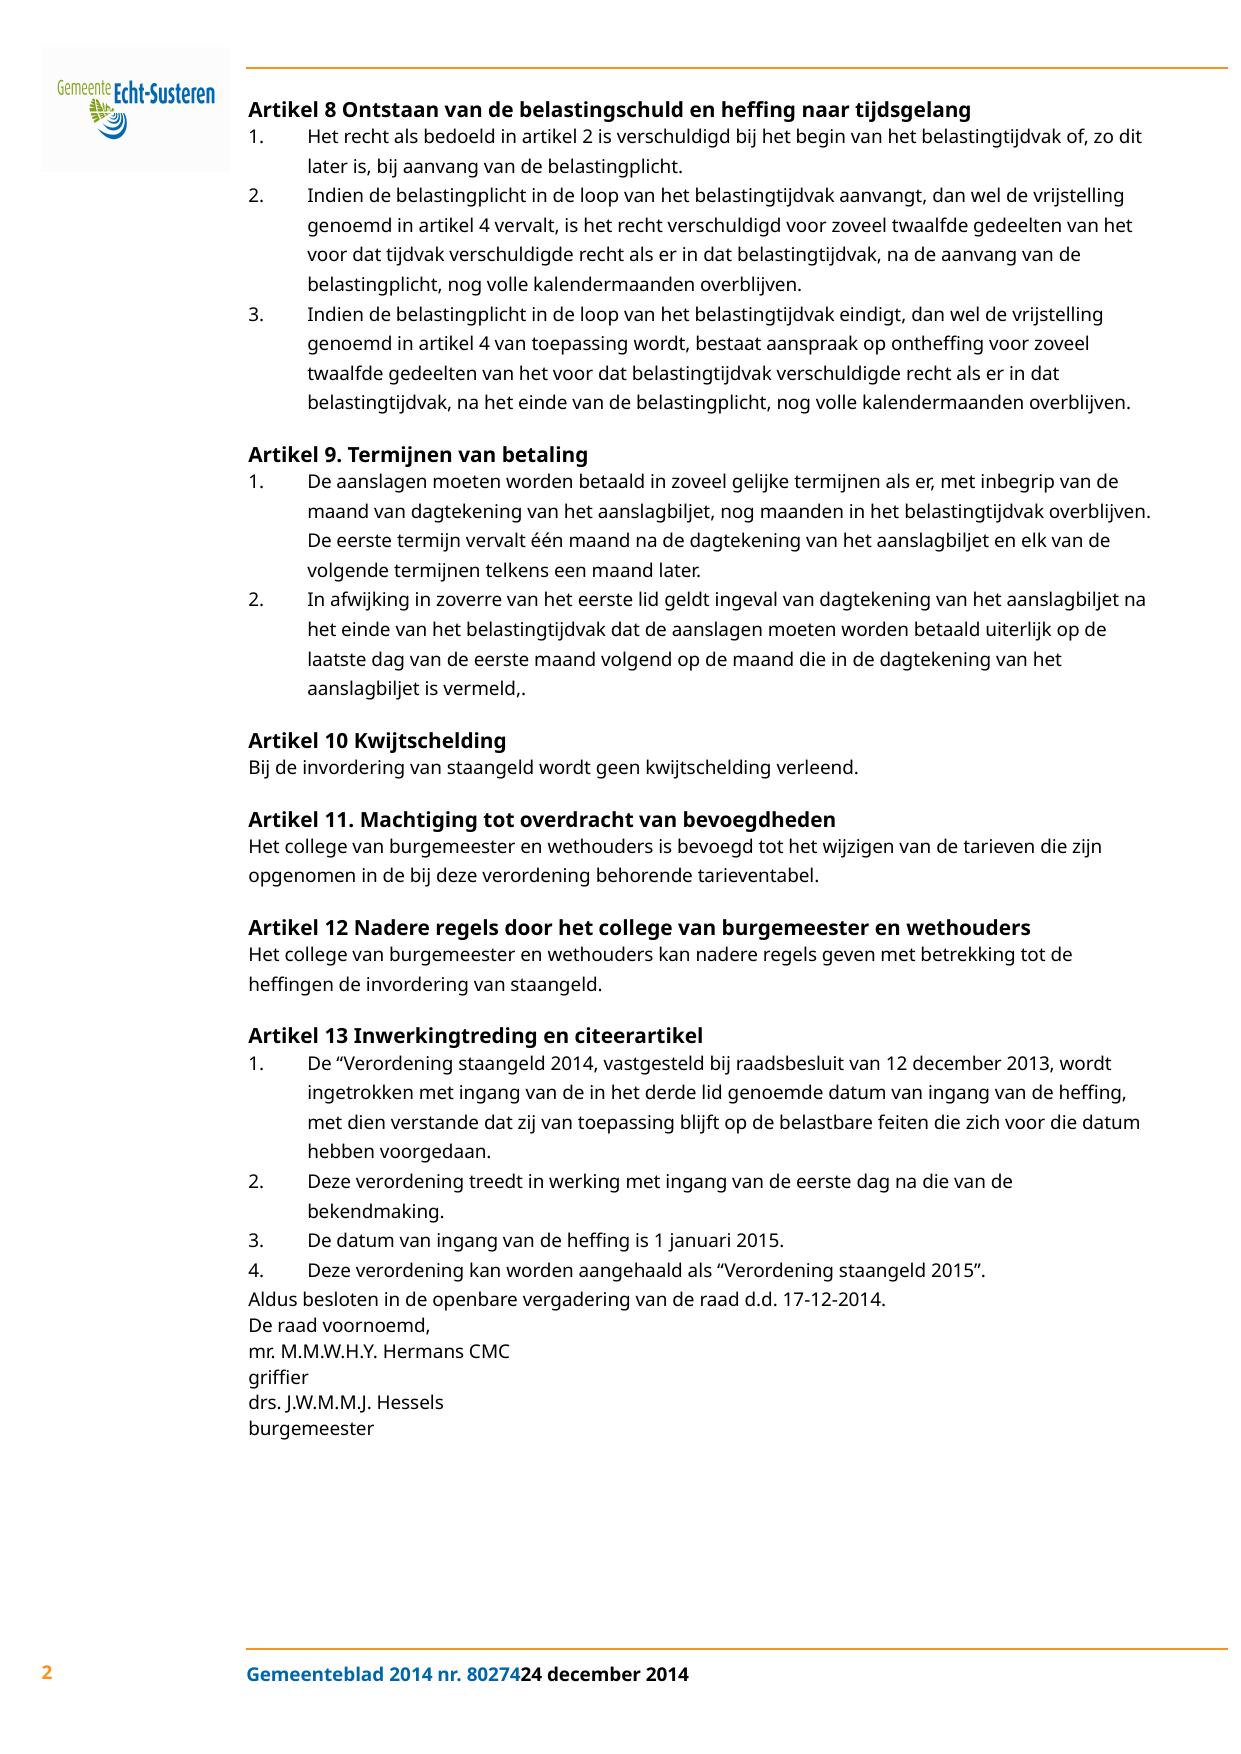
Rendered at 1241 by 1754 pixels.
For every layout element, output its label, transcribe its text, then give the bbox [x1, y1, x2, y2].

picture [41, 47, 231, 172]
text burgemeester [248, 1415, 1152, 1441]
text Het college van burgemeester en wethouders kan nadere regels geven met betrekking tot de heffingen de invordering van staangeld. [248, 942, 1152, 997]
text Artikel 9. Termijnen van betaling [248, 440, 1152, 468]
list Indien de belastingplicht in de loop van het belastingtijdvak aanvangt, dan wel de vrijstelling genoemd in artikel 4 vervalt, is het recht verschuldigd voor zoveel twaalfde gedeelten van het voor dat tijdvak verschuldigde recht als er in dat belastingtijdvak, na de aanvang van de belastingplicht, nog volle kalendermaanden overblijven. [248, 182, 1152, 297]
list De “Verordening staangeld 2014, vastgesteld bij raadsbesluit van 12 december 2013, wordt ingetrokken met ingang van de in het derde lid genoemde datum van ingang van de heffing, met dien verstande dat zij van toepassing blijft op de belastbare feiten die zich voor die datum hebben voorgedaan. [248, 1050, 1152, 1164]
text De raad voornoemd, [248, 1312, 1152, 1338]
text mr. M.M.W.H.Y. Hermans CMC [248, 1338, 1152, 1364]
list Indien de belastingplicht in de loop van het belastingtijdvak eindigt, dan wel de vrijstelling genoemd in artikel 4 van toepassing wordt, bestaat aanspraak op ontheffing voor zoveel twaalfde gedeelten van het voor dat belastingtijdvak verschuldigde recht als er in dat belastingtijdvak, na het einde van de belastingplicht, nog volle kalendermaanden overblijven. [248, 301, 1152, 415]
text Aldus besloten in de openbare vergadering van de raad d.d. 17-12-2014. [248, 1287, 1152, 1312]
text Artikel 11. Machtiging tot overdracht van bevoegdheden [248, 805, 1152, 833]
list Deze verordening treedt in werking met ingang van de eerste dag na die van de bekendmaking. [248, 1168, 1152, 1224]
list In afwijking in zoverre van het eerste lid geldt ingeval van dagtekening van het aanslagbiljet na het einde van het belastingtijdvak dat de aanslagen moeten worden betaald uiterlijk op de laatste dag van de eerste maand volgend op de maand die in de dagtekening van het aanslagbiljet is vermeld,. [248, 587, 1152, 701]
text Artikel 13 Inwerkingtreding en citeerartikel [248, 1022, 1152, 1050]
text Artikel 8 Ontstaan van de belastingschuld en heffing naar tijdsgelang [248, 95, 1152, 123]
list De datum van ingang van de heffing is 1 januari 2015. [248, 1227, 1152, 1253]
list Deze verordening kan worden aangehaald als “Verordening staangeld 2015”. [248, 1257, 1152, 1283]
text griffier [248, 1364, 1152, 1389]
text Bij de invordering van staangeld wordt geen kwijtschelding verleend. [248, 754, 1152, 780]
text drs. J.W.M.M.J. Hessels [248, 1389, 1152, 1415]
text Artikel 12 Nadere regels door het college van burgemeester en wethouders [248, 913, 1152, 942]
text Artikel 10 Kwijtschelding [248, 726, 1152, 754]
list Het recht als bedoeld in artikel 2 is verschuldigd bij het begin van het belastingtijdvak of, zo dit later is, bij aanvang van de belastingplicht. [248, 123, 1152, 178]
list De aanslagen moeten worden betaald in zoveel gelijke termijnen als er, met inbegrip van de maand van dagtekening van het aanslagbiljet, nog maanden in het belastingtijdvak overblijven. De eerste termijn vervalt één maand na de dagtekening van het aanslagbiljet en elk van de volgende termijnen telkens een maand later. [248, 468, 1152, 583]
text Het college van burgemeester en wethouders is bevoegd tot het wijzigen van de tarieven die zijn opgenomen in de bij deze verordening behorende tarieventabel. [248, 833, 1152, 888]
